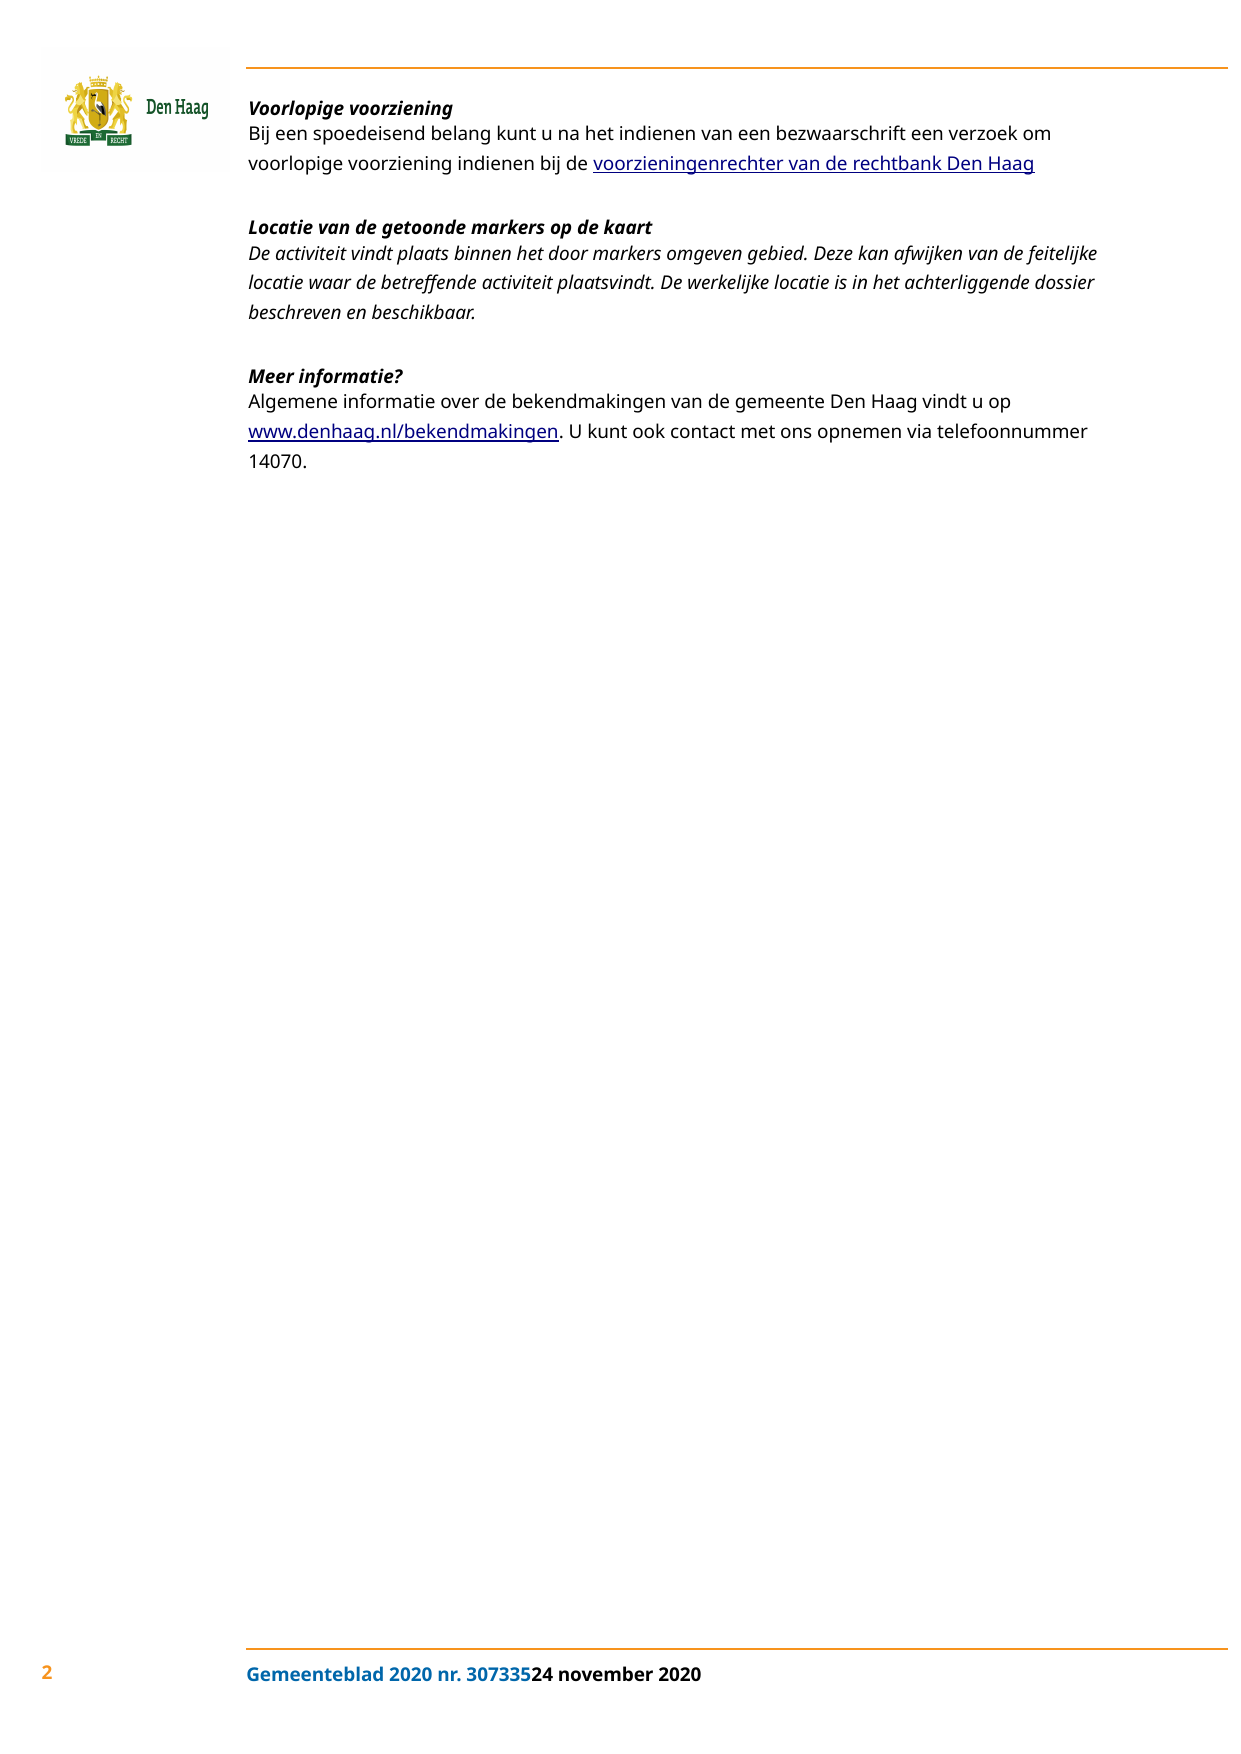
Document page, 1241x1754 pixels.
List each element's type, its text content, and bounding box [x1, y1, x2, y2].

text Locatie van de getoonde markers op de kaart [248, 214, 1152, 240]
text De activiteit vindt plaats binnen het door markers omgeven gebied. Deze kan afwijken van de feitelijke locatie waar de betreffende activiteit plaatsvindt. De werkelijke locatie is in het achterliggende dossier beschreven en beschikbaar. [248, 240, 1152, 325]
text Algemene informatie over de bekendmakingen van de gemeente Den Haag vindt u op www.denhaag.nl/bekendmakingen. U kunt ook contact met ons opnemen via telefoonnummer 14070. [248, 389, 1152, 473]
text Bij een spoedeisend belang kunt u na het indienen van een bezwaarschrift een verzoek om voorlopige voorziening indienen bij de voorzieningenrechter van de rechtbank Den Haag [248, 121, 1152, 176]
picture [41, 47, 231, 172]
text Voorlopige voorziening [248, 95, 1152, 121]
text Meer informatie? [248, 363, 1152, 389]
